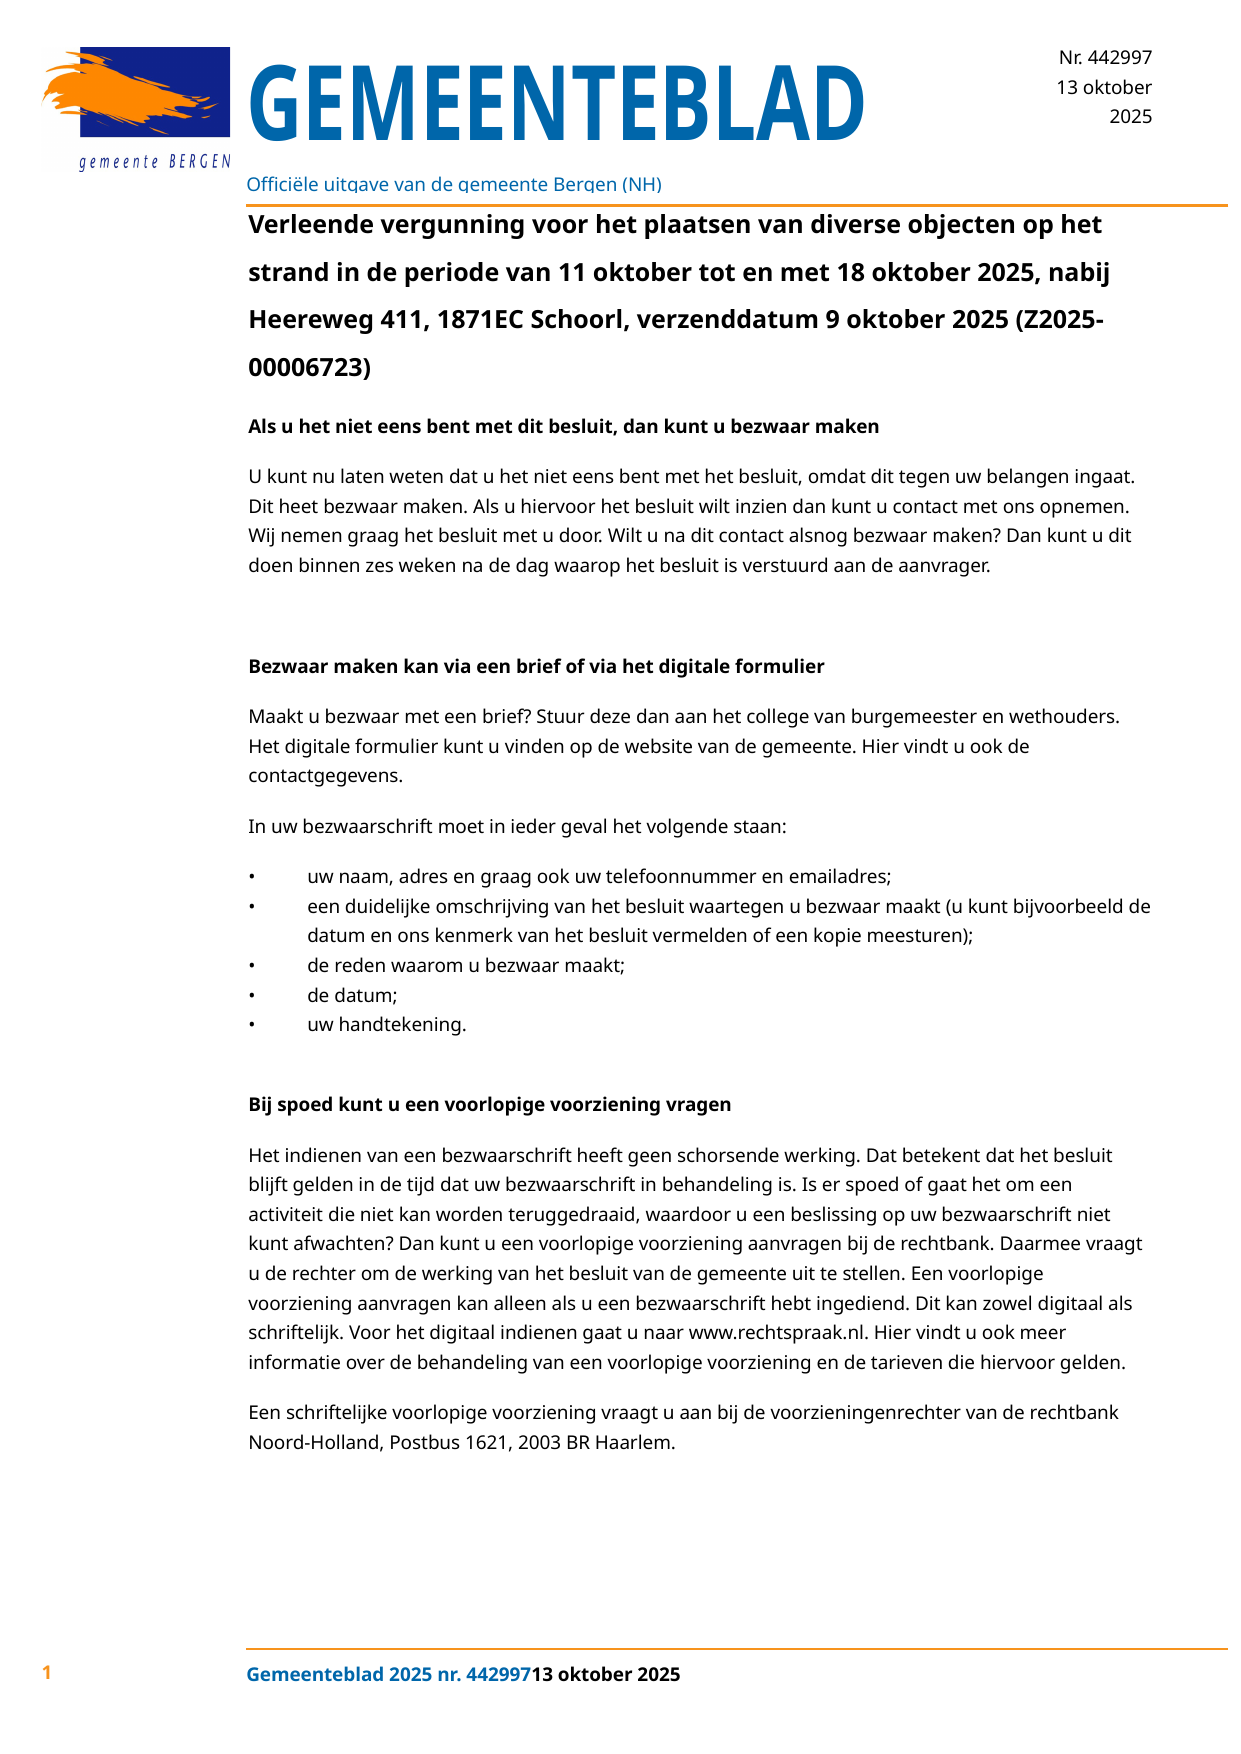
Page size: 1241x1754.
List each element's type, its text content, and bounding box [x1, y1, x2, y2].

text Bij spoed kunt u een voorlopige voorziening vragen [248, 1091, 1152, 1117]
list de reden waarom u bezwaar maakt; [248, 952, 1152, 978]
text Het indienen van een bezwaarschrift heeft geen schorsende werking. Dat betekent dat het besluit blijft gelden in de tijd dat uw bezwaarschrift in behandeling is. Is er spoed of gaat het om een activiteit die niet kan worden teruggedraaid, waardoor u een beslissing op uw bezwaarschrift niet kunt afwachten? Dan kunt u een voorlopige voorziening aanvragen bij de rechtbank. Daarmee vraagt u de rechter om de werking van het besluit van de gemeente uit te stellen. Een voorlopige voorziening aanvragen kan alleen als u een bezwaarschrift hebt ingediend. Dit kan zowel digitaal als schriftelijk. Voor het digitaal indienen gaat u naar www.rechtspraak.nl. Hier vindt u ook meer informatie over de behandeling van een voorlopige voorziening en de tarieven die hiervoor gelden. [248, 1142, 1152, 1375]
text Als u het niet eens bent met dit besluit, dan kunt u bezwaar maken [248, 413, 1152, 439]
text Maakt u bezwaar met een brief? Stuur deze dan aan het college van burgemeester en wethouders. Het digitale formulier kunt u vinden op de website van de gemeente. Hier vindt u ook de contactgegevens. [248, 703, 1152, 788]
picture [41, 47, 231, 172]
list uw naam, adres en graag ook uw telefoonnummer en emailadres; [248, 863, 1152, 889]
text Bezwaar maken kan via een brief of via het digitale formulier [248, 653, 1152, 679]
text U kunt nu laten weten dat u het niet eens bent met het besluit, omdat dit tegen uw belangen ingaat. Dit heet bezwaar maken. Als u hiervoor het besluit wilt inzien dan kunt u contact met ons opnemen. Wij nemen graag het besluit met u door. Wilt u na dit contact alsnog bezwaar maken? Dan kunt u dit doen binnen zes weken na de dag waarop het besluit is verstuurd aan de aanvrager. [248, 463, 1152, 578]
list uw handtekening. [248, 1011, 1152, 1037]
text Verleende vergunning voor het plaatsen van diverse objecten op het strand in de periode van 11 oktober tot en met 18 oktober 2025, nabij Heereweg 411, 1871EC Schoorl, verzenddatum 9 oktober 2025 (Z2025-00006723) [248, 207, 1152, 384]
list de datum; [248, 982, 1152, 1008]
list een duidelijke omschrijving van het besluit waartegen u bezwaar maakt (u kunt bijvoorbeeld de datum en ons kenmerk van het besluit vermelden of een kopie meesturen); [248, 893, 1152, 948]
text Een schriftelijke voorlopige voorziening vraagt u aan bij de voorzieningenrechter van de rechtbank Noord-Holland, Postbus 1621, 2003 BR Haarlem. [248, 1399, 1152, 1455]
text In uw bezwaarschrift moet in ieder geval het volgende staan: [248, 813, 1152, 839]
